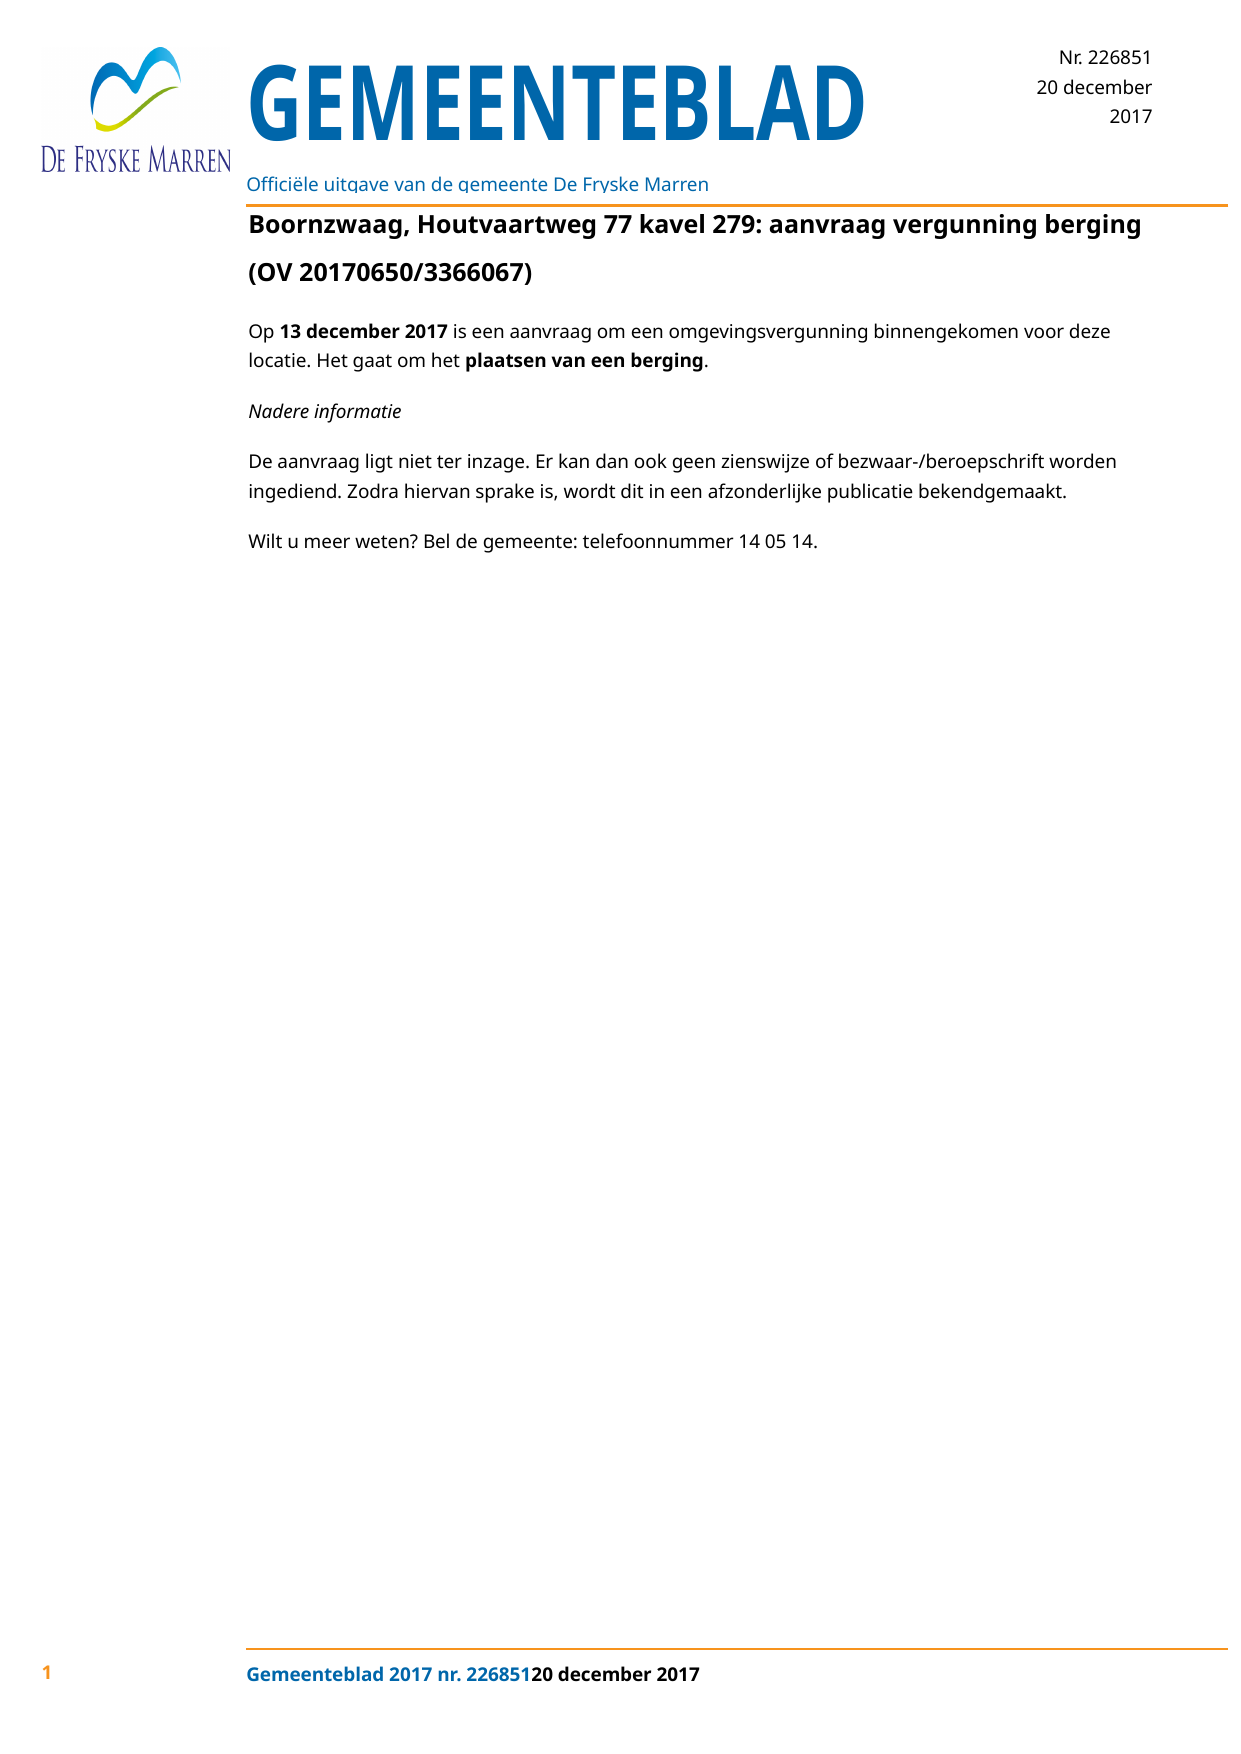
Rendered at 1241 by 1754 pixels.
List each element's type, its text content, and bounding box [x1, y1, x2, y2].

picture [41, 47, 231, 172]
text Op 13 december 2017 is een aanvraag om een omgevingsvergunning binnengekomen voor deze locatie. Het gaat om het plaatsen van een berging. [248, 318, 1152, 373]
text Boornzwaag, Houtvaartweg 77 kavel 279: aanvraag vergunning berging (OV 20170650/3366067) [248, 207, 1152, 288]
text Nadere informatie [248, 398, 1152, 424]
text De aanvraag ligt niet ter inzage. Er kan dan ook geen zienswijze of bezwaar-/beroepschrift worden ingediend. Zodra hiervan sprake is, wordt dit in een afzonderlijke publicatie bekendgemaakt. [248, 448, 1152, 504]
text Wilt u meer weten? Bel de gemeente: telefoonnummer 14 05 14. [248, 528, 1152, 554]
